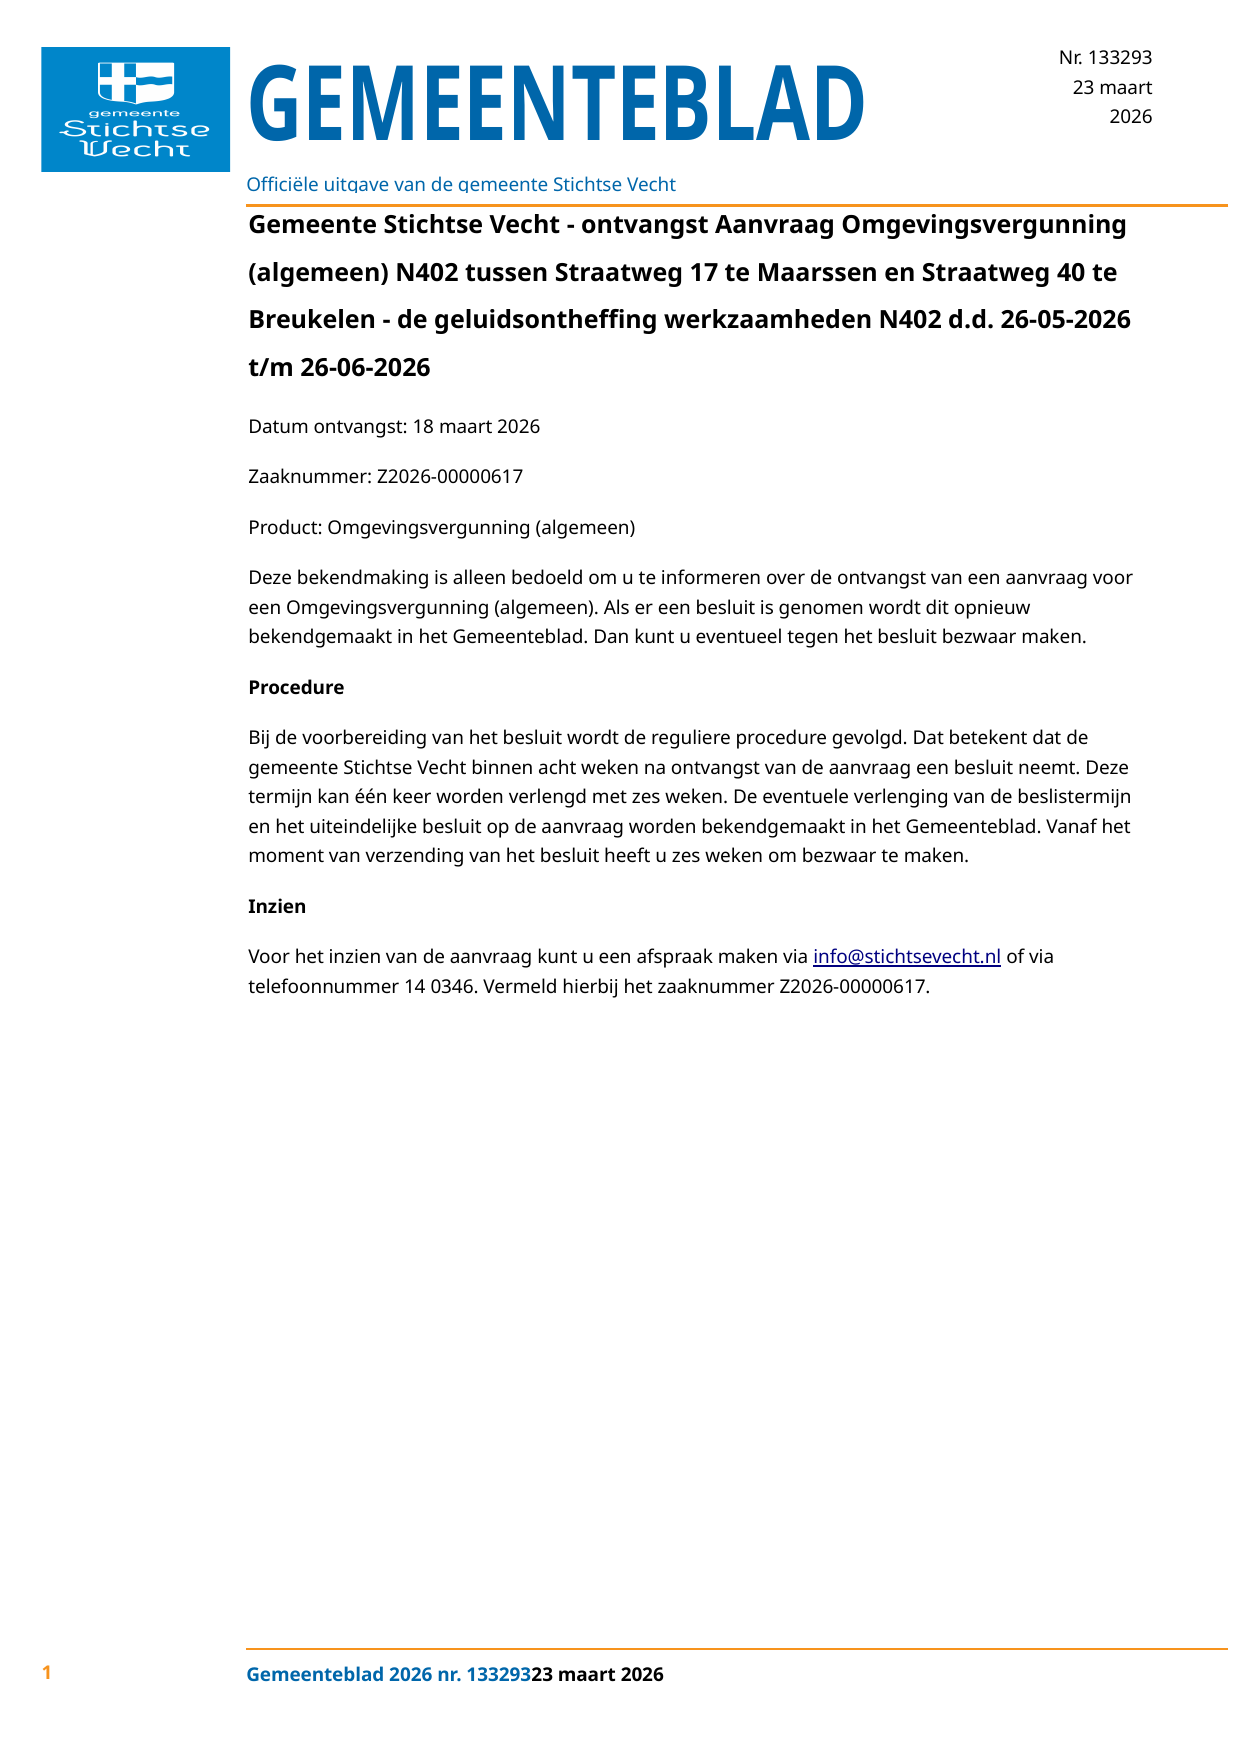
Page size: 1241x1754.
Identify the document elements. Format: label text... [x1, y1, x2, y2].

picture [99, 63, 135, 101]
text Voor het inzien van de aanvraag kunt u een afspraak maken via info@stichtsevecht.nl of via telefoonnummer 14 0346. Vermeld hierbij het zaaknummer Z2026-00000617. [248, 943, 1152, 999]
text Gemeente Stichtse Vecht - ontvangst Aanvraag Omgevingsvergunning (algemeen) N402 tussen Straatweg 17 te Maarssen en Straatweg 40 te Breukelen - de geluidsontheffing werkzaamheden N402 d.d. 26-05-2026 t/m 26-06-2026 [248, 207, 1152, 384]
text Inzien [248, 893, 1152, 919]
picture [137, 63, 174, 103]
text Zaaknummer: Z2026-00000617 [248, 463, 1152, 489]
text Product: Omgevingsvergunning (algemeen) [248, 514, 1152, 540]
text Bij de voorbereiding van het besluit wordt de reguliere procedure gevolgd. Dat betekent dat de gemeente Stichtse Vecht binnen acht weken na ontvangst van de aanvraag een besluit neemt. Deze termijn kan één keer worden verlengd met zes weken. De eventuele verlenging van de beslistermijn en het uiteindelijke besluit op de aanvraag worden bekendgemaakt in het Gemeenteblad. Vanaf het moment van verzending van het besluit heeft u zes weken om bezwaar te maken. [248, 724, 1152, 868]
text Datum ontvangst: 18 maart 2026 [248, 413, 1152, 439]
text Deze bekendmaking is alleen bedoeld om u te informeren over de ontvangst van een aanvraag voor een Omgevingsvergunning (algemeen). Als er een besluit is genomen wordt dit opnieuw bekendgemaakt in het Gemeenteblad. Dan kunt u eventueel tegen het besluit bezwaar maken. [248, 564, 1152, 649]
text Procedure [248, 674, 1152, 700]
